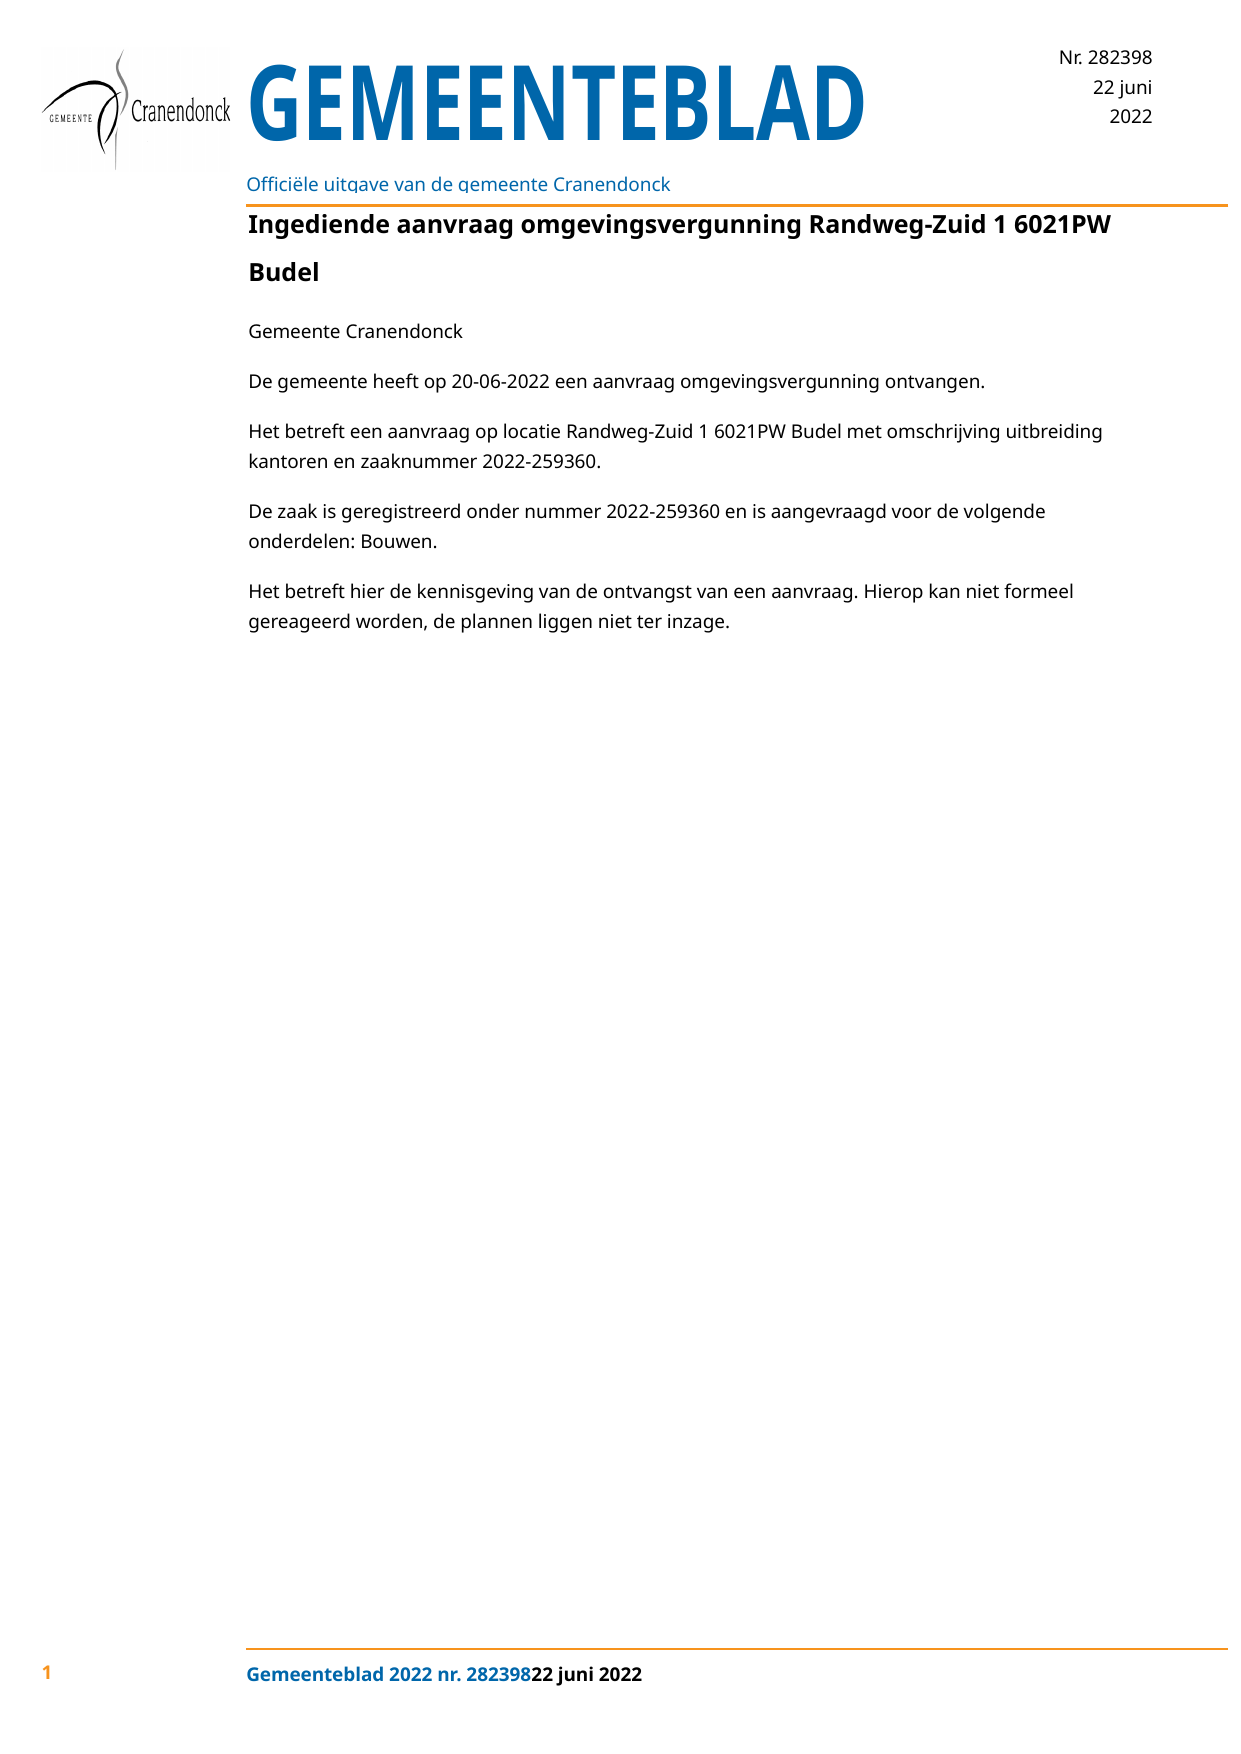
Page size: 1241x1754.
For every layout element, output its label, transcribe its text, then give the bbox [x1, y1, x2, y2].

text Het betreft een aanvraag op locatie Randweg-Zuid 1 6021PW Budel met omschrijving uitbreiding kantoren en zaaknummer 2022-259360. [248, 419, 1152, 474]
text De gemeente heeft op 20-06-2022 een aanvraag omgevingsvergunning ontvangen. [248, 368, 1152, 394]
text Gemeente Cranendonck [248, 318, 1152, 344]
text Ingediende aanvraag omgevingsvergunning Randweg-Zuid 1 6021PW Budel [248, 207, 1152, 288]
text De zaak is geregistreerd onder nummer 2022-259360 en is aangevraagd voor de volgende onderdelen: Bouwen. [248, 499, 1152, 554]
picture [41, 47, 231, 172]
text Het betreft hier de kennisgeving van de ontvangst van een aanvraag. Hierop kan niet formeel gereageerd worden, de plannen liggen niet ter inzage. [248, 579, 1152, 634]
